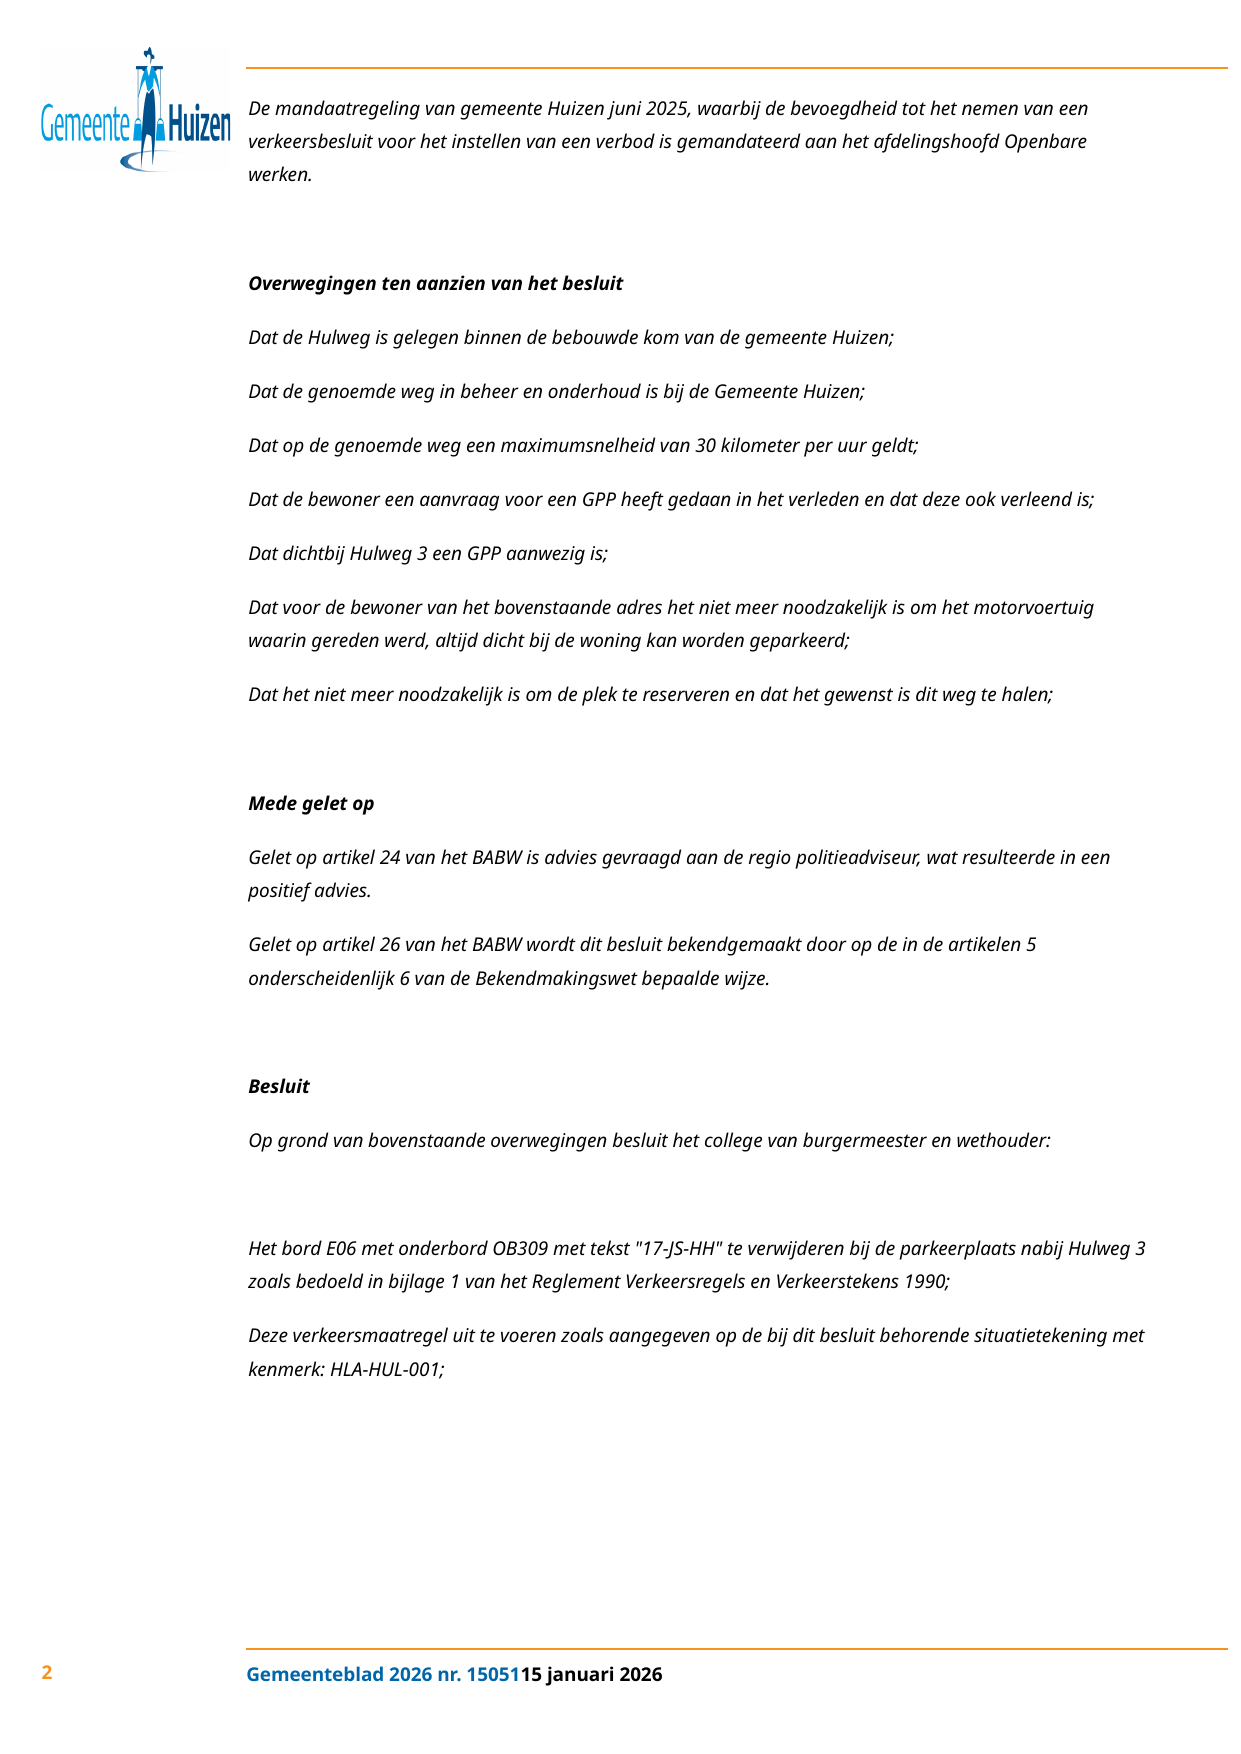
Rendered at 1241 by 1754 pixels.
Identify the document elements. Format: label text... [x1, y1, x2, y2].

text Op grond van bovenstaande overwegingen besluit het college van burgermeester en wethouder: [248, 1127, 1152, 1153]
text Het bord E06 met onderbord OB309 met tekst "17-JS-HH" te verwijderen bij de parkeerplaats nabij Hulweg 3 zoals bedoeld in bijlage 1 van het Reglement Verkeersregels en Verkeerstekens 1990; [248, 1235, 1152, 1294]
text Dat op de genoemde weg een maximumsnelheid van 30 kilometer per uur geldt; [248, 432, 1152, 458]
picture [41, 47, 231, 172]
text Mede gelet op [248, 790, 1152, 816]
text Dat voor de bewoner van het bovenstaande adres het niet meer noodzakelijk is om het motorvoertuig waarin gereden werd, altijd dicht bij de woning kan worden geparkeerd; [248, 594, 1152, 653]
text Deze verkeersmaatregel uit te voeren zoals aangegeven op de bij dit besluit behorende situatietekening met kenmerk: HLA-HUL-001; [248, 1323, 1152, 1382]
text Besluit [248, 1073, 1152, 1099]
text Dat dichtbij Hulweg 3 een GPP aanwezig is; [248, 540, 1152, 566]
text De mandaatregeling van gemeente Huizen juni 2025, waarbij de bevoegdheid tot het nemen van een verkeersbesluit voor het instellen van een verbod is gemandateerd aan het afdelingshoofd Openbare werken. [248, 95, 1152, 187]
text Dat de bewoner een aanvraag voor een GPP heeft gedaan in het verleden en dat deze ook verleend is; [248, 486, 1152, 512]
text Dat de genoemde weg in beheer en onderhoud is bij de Gemeente Huizen; [248, 378, 1152, 404]
text Dat de Hulweg is gelegen binnen de bebouwde kom van de gemeente Huizen; [248, 324, 1152, 349]
text Dat het niet meer noodzakelijk is om de plek te reserveren en dat het gewenst is dit weg te halen; [248, 682, 1152, 707]
text Overwegingen ten aanzien van het besluit [248, 270, 1152, 296]
text Gelet op artikel 24 van het BABW is advies gevraagd aan de regio politieadviseur, wat resulteerde in een positief advies. [248, 844, 1152, 903]
text Gelet op artikel 26 van het BABW wordt dit besluit bekendgemaakt door op de in de artikelen 5 onderscheidenlijk 6 van de Bekendmakingswet bepaalde wijze. [248, 931, 1152, 991]
